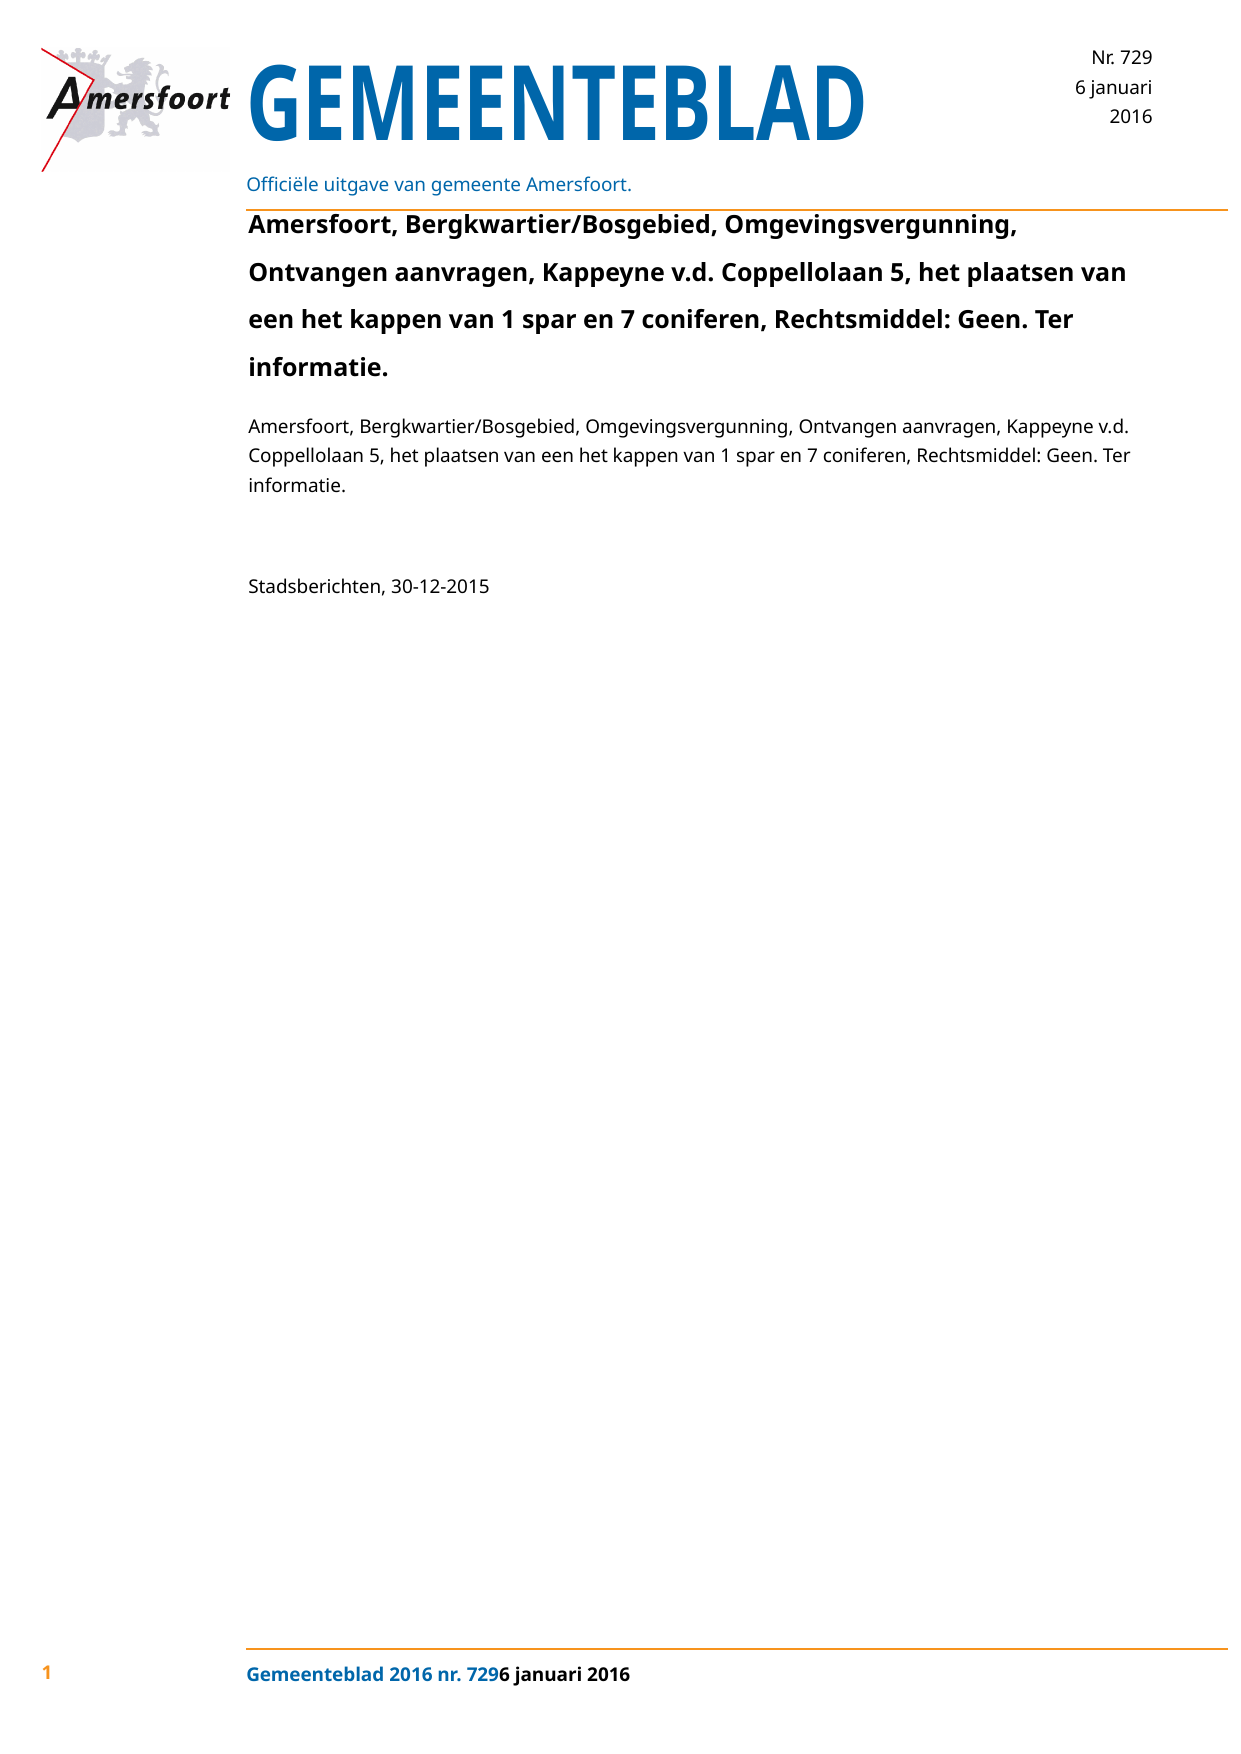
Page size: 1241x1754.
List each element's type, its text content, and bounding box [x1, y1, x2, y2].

picture [41, 47, 231, 172]
text Amersfoort, Bergkwartier/Bosgebied, Omgevingsvergunning, Ontvangen aanvragen, Kappeyne v.d. Coppellolaan 5, het plaatsen van een het kappen van 1 spar en 7 coniferen, Rechtsmiddel: Geen. Ter informatie. [248, 413, 1152, 498]
text Amersfoort, Bergkwartier/Bosgebied, Omgevingsvergunning, Ontvangen aanvragen, Kappeyne v.d. Coppellolaan 5, het plaatsen van een het kappen van 1 spar en 7 coniferen, Rechtsmiddel: Geen. Ter informatie. [248, 211, 1152, 384]
text Stadsberichten, 30-12-2015 [248, 573, 1152, 599]
